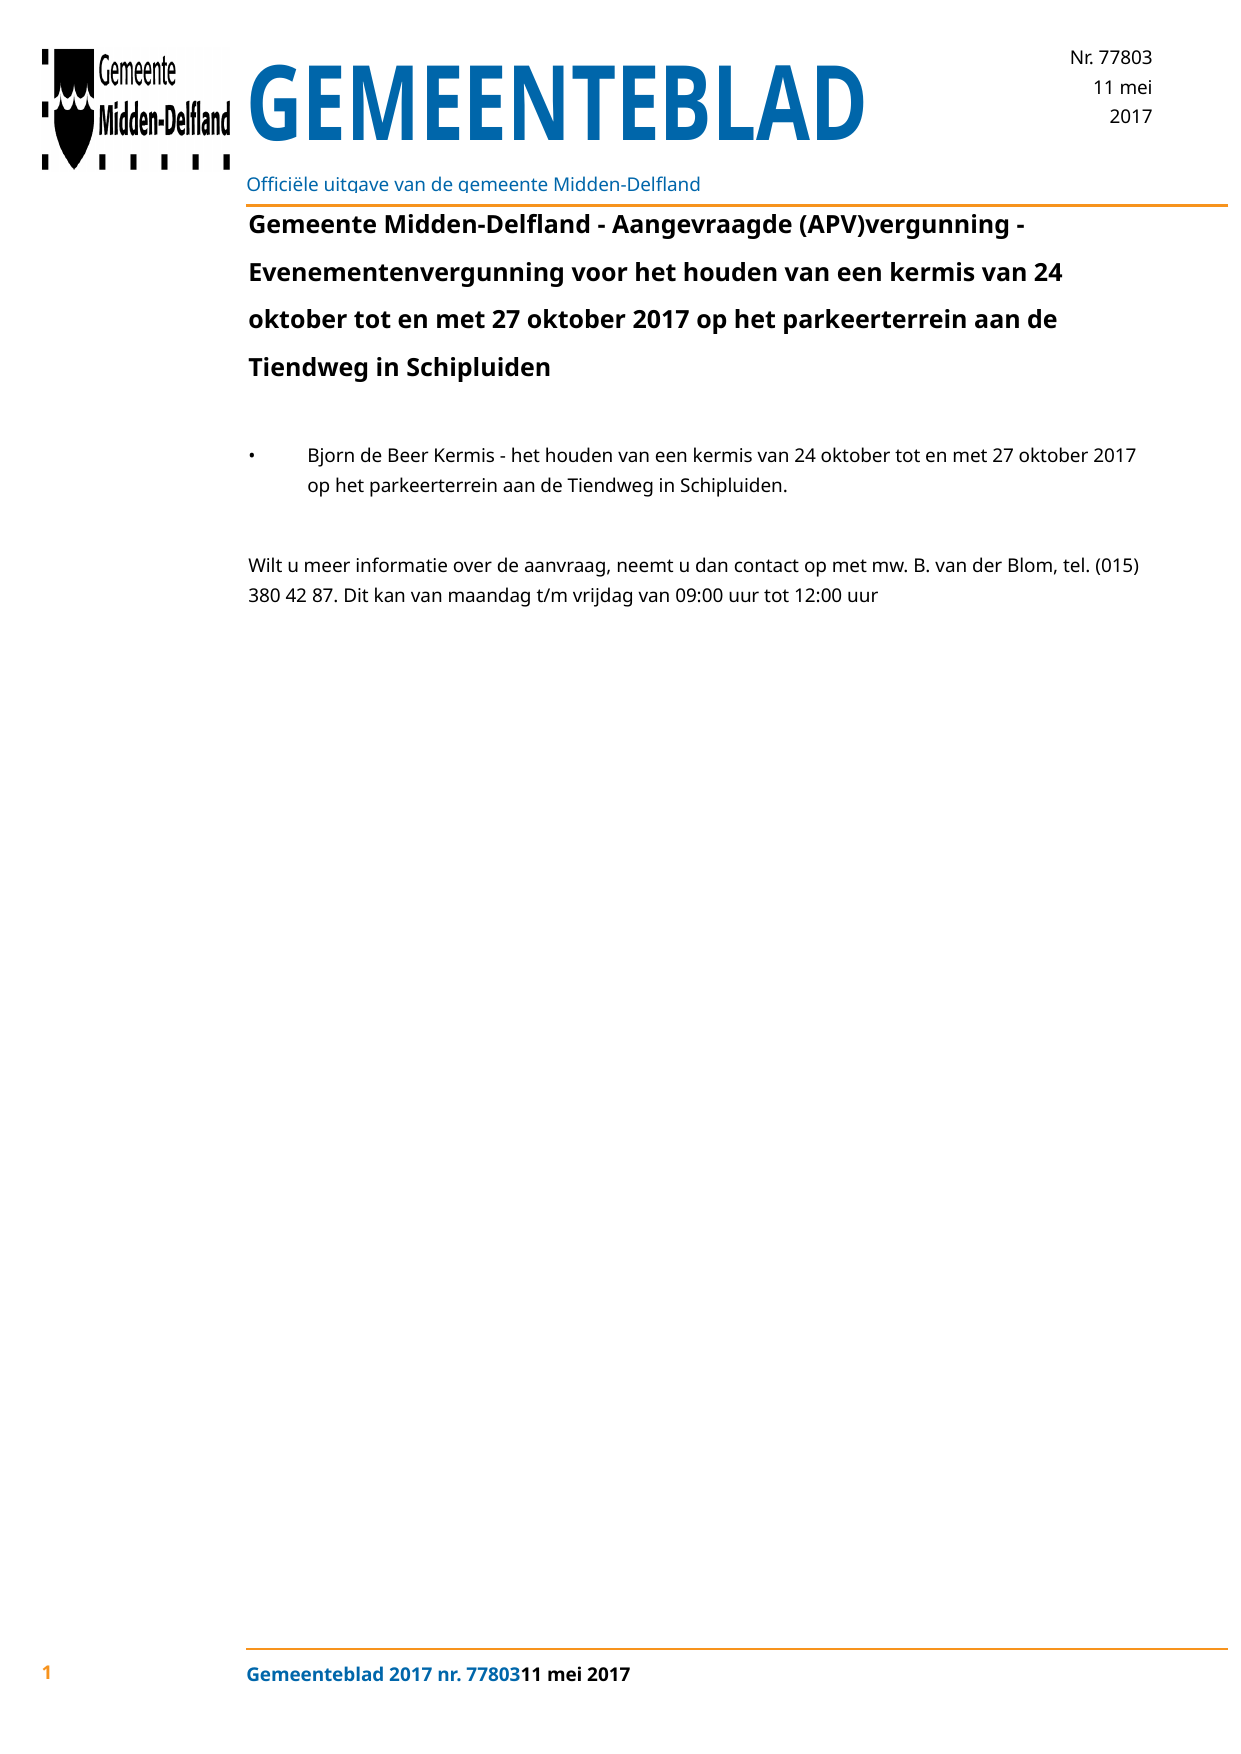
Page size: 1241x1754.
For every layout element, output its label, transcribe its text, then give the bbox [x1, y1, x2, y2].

text Wilt u meer informatie over de aanvraag, neemt u dan contact op met mw. B. van der Blom, tel. (015) 380 42 87. Dit kan van maandag t/m vrijdag van 09:00 uur tot 12:00 uur [248, 552, 1152, 608]
text Gemeente Midden-Delfland - Aangevraagde (APV)vergunning - Evenementenvergunning voor het houden van een kermis van 24 oktober tot en met 27 oktober 2017 op het parkeerterrein aan de Tiendweg in Schipluiden [248, 207, 1152, 384]
picture [41, 47, 231, 172]
list Bjorn de Beer Kermis - het houden van een kermis van 24 oktober tot en met 27 oktober 2017 op het parkeerterrein aan de Tiendweg in Schipluiden. [248, 443, 1152, 498]
